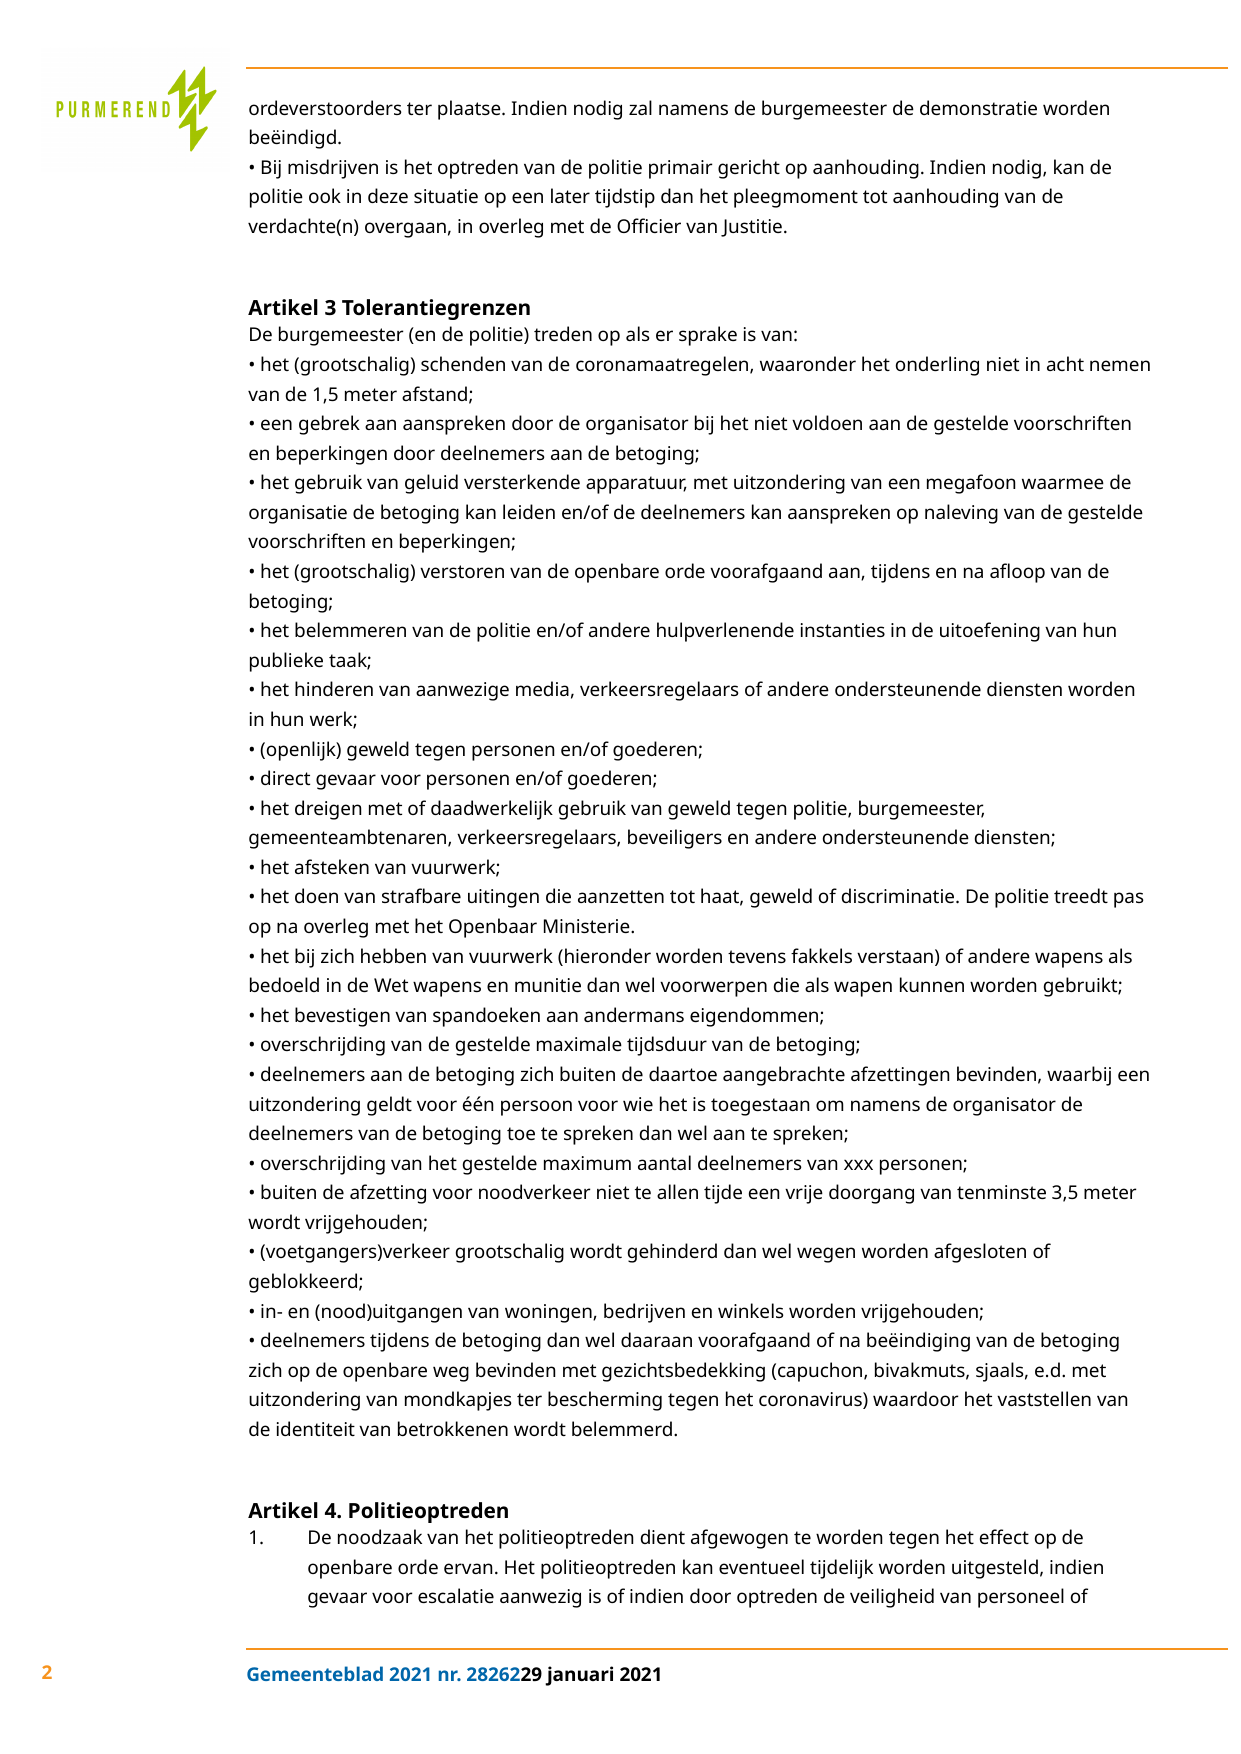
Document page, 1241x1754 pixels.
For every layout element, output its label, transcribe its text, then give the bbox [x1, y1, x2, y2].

text Artikel 3 Tolerantiegrenzen [248, 293, 1152, 322]
text • het doen van strafbare uitingen die aanzetten tot haat, geweld of discriminatie. De politie treedt pas op na overleg met het Openbaar Ministerie. [248, 884, 1152, 939]
text • in- en (nood)uitgangen van woningen, bedrijven en winkels worden vrijgehouden; [248, 1298, 1152, 1323]
list De noodzaak van het politieoptreden dient afgewogen te worden tegen het effect op de openbare orde ervan. Het politieoptreden kan eventueel tijdelijk worden uitgesteld, indien gevaar voor escalatie aanwezig is of indien door optreden de veiligheid van personeel of [248, 1524, 1152, 1609]
text • het bevestigen van spandoeken aan andermans eigendommen; [248, 1002, 1152, 1028]
text • een gebrek aan aanspreken door de organisator bij het niet voldoen aan de gestelde voorschriften en beperkingen door deelnemers aan de betoging; [248, 410, 1152, 466]
text • het (grootschalig) schenden van de coronamaatregelen, waaronder het onderling niet in acht nemen van de 1,5 meter afstand; [248, 351, 1152, 406]
text • het (grootschalig) verstoren van de openbare orde voorafgaand aan, tijdens en na afloop van de betoging; [248, 558, 1152, 613]
text • overschrijding van het gestelde maximum aantal deelnemers van xxx personen; [248, 1150, 1152, 1176]
text • het belemmeren van de politie en/of andere hulpverlenende instanties in de uitoefening van hun publieke taak; [248, 617, 1152, 673]
picture [41, 47, 231, 172]
text • het dreigen met of daadwerkelijk gebruik van geweld tegen politie, burgemeester, gemeenteambtenaren, verkeersregelaars, beveiligers en andere ondersteunende diensten; [248, 795, 1152, 850]
text • deelnemers aan de betoging zich buiten de daartoe aangebrachte afzettingen bevinden, waarbij een uitzondering geldt voor één persoon voor wie het is toegestaan om namens de organisator de deelnemers van de betoging toe te spreken dan wel aan te spreken; [248, 1061, 1152, 1146]
text • buiten de afzetting voor noodverkeer niet te allen tijde een vrije doorgang van tenminste 3,5 meter wordt vrijgehouden; [248, 1179, 1152, 1235]
text • (voetgangers)verkeer grootschalig wordt gehinderd dan wel wegen worden afgesloten of geblokkeerd; [248, 1239, 1152, 1294]
text • overschrijding van de gestelde maximale tijdsduur van de betoging; [248, 1032, 1152, 1057]
text Artikel 4. Politieoptreden [248, 1496, 1152, 1524]
text • deelnemers tijdens de betoging dan wel daaraan voorafgaand of na beëindiging van de betoging zich op de openbare weg bevinden met gezichtsbedekking (capuchon, bivakmuts, sjaals, e.d. met uitzondering van mondkapjes ter bescherming tegen het coronavirus) waardoor het vaststellen van de identiteit van betrokkenen wordt belemmerd. [248, 1327, 1152, 1442]
text De burgemeester (en de politie) treden op als er sprake is van: [248, 322, 1152, 347]
text • direct gevaar voor personen en/of goederen; [248, 765, 1152, 791]
text • (openlijk) geweld tegen personen en/of goederen; [248, 736, 1152, 761]
text • het gebruik van geluid versterkende apparatuur, met uitzondering van een megafoon waarmee de organisatie de betoging kan leiden en/of de deelnemers kan aanspreken op naleving van de gestelde voorschriften en beperkingen; [248, 469, 1152, 554]
text • het afsteken van vuurwerk; [248, 854, 1152, 880]
text • het bij zich hebben van vuurwerk (hieronder worden tevens fakkels verstaan) of andere wapens als bedoeld in de Wet wapens en munitie dan wel voorwerpen die als wapen kunnen worden gebruikt; [248, 943, 1152, 998]
text • het hinderen van aanwezige media, verkeersregelaars of andere ondersteunende diensten worden in hun werk; [248, 677, 1152, 732]
text • Bij misdrijven is het optreden van de politie primair gericht op aanhouding. Indien nodig, kan de politie ook in deze situatie op een later tijdstip dan het pleegmoment tot aanhouding van de verdachte(n) overgaan, in overleg met de Officier van Justitie. [248, 154, 1152, 239]
text ordeverstoorders ter plaatse. Indien nodig zal namens de burgemeester de demonstratie worden beëindigd. [248, 95, 1152, 150]
